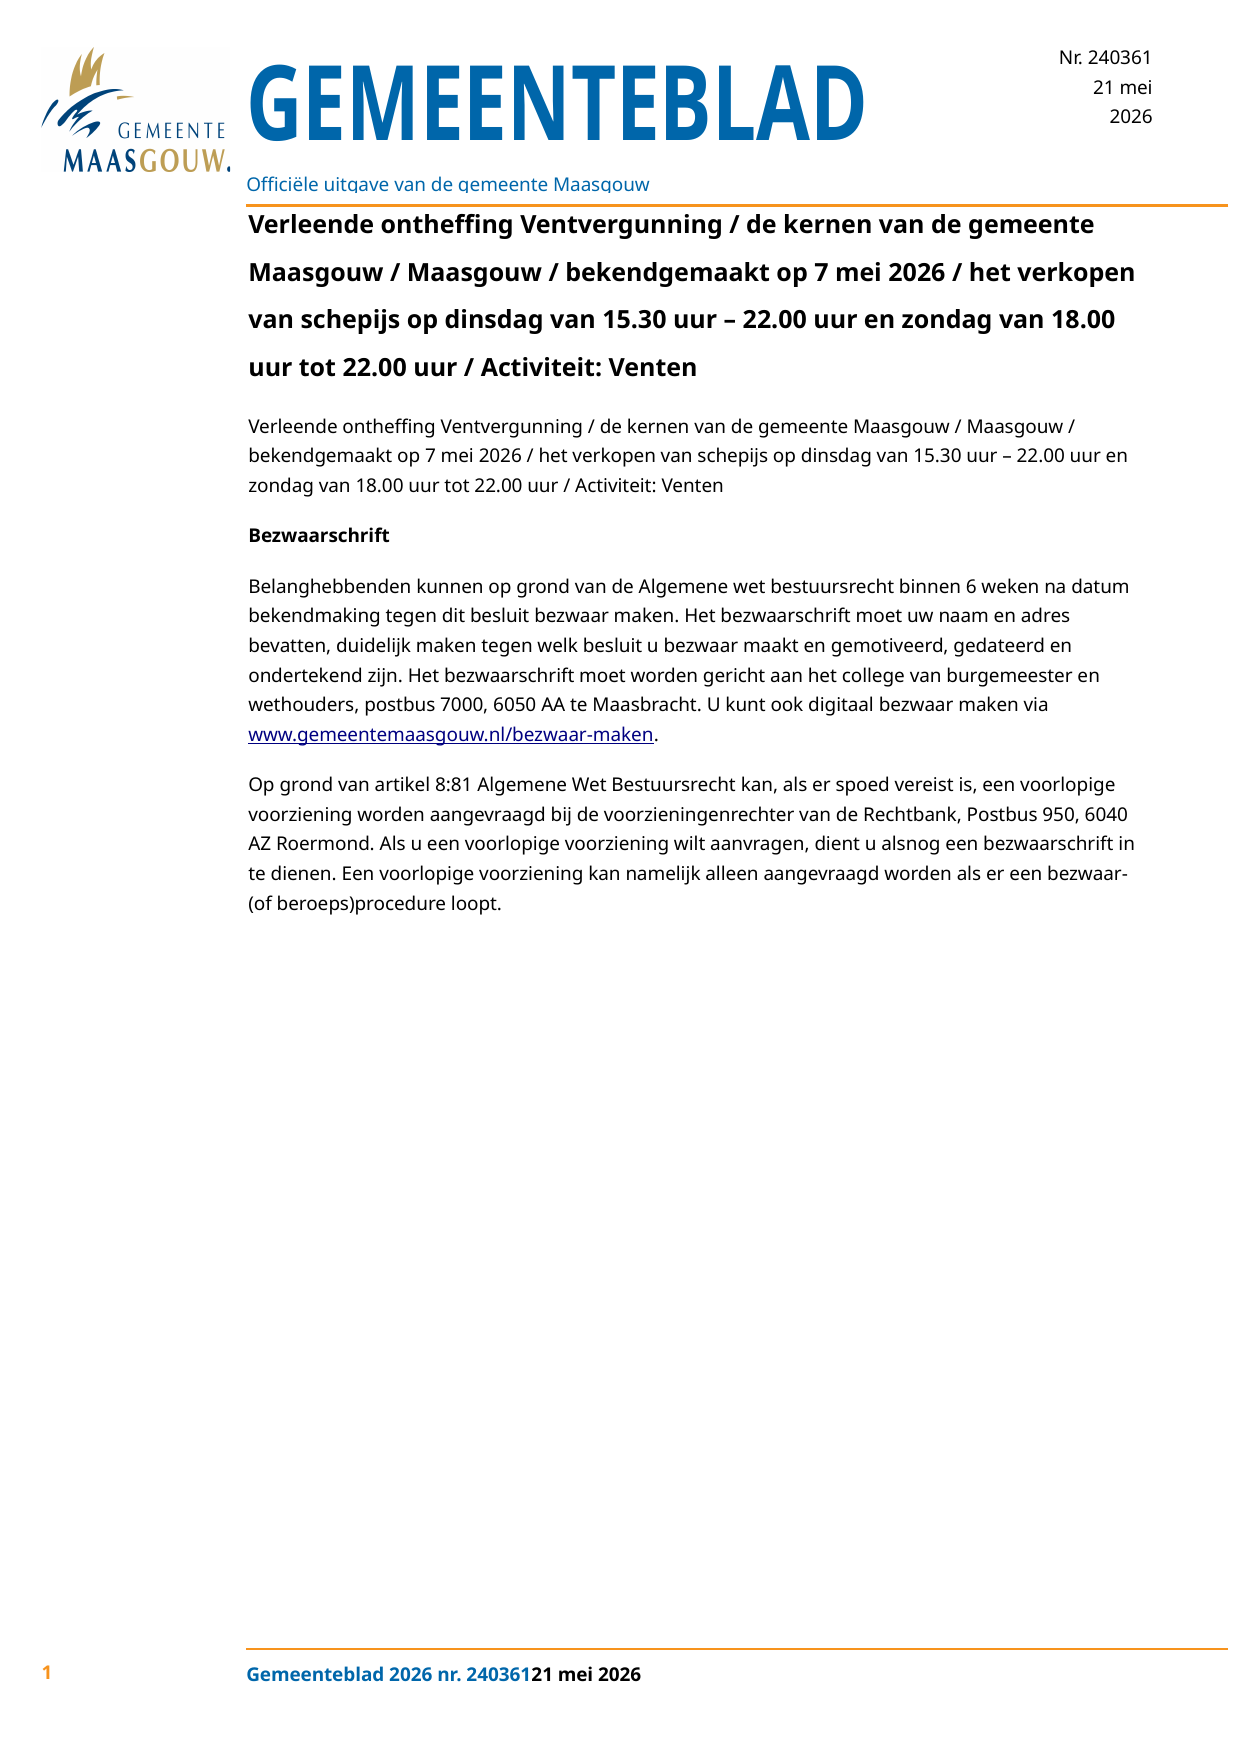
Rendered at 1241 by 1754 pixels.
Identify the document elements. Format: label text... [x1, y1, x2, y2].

text Belanghebbenden kunnen op grond van de Algemene wet bestuursrecht binnen 6 weken na datum bekendmaking tegen dit besluit bezwaar maken. Het bezwaarschrift moet uw naam en adres bevatten, duidelijk maken tegen welk besluit u bezwaar maakt en gemotiveerd, gedateerd en ondertekend zijn. Het bezwaarschrift moet worden gericht aan het college van burgemeester en wethouders, postbus 7000, 6050 AA te Maasbracht. U kunt ook digitaal bezwaar maken via www.gemeentemaasgouw.nl/bezwaar-maken. [248, 573, 1152, 747]
picture [41, 47, 231, 172]
text Verleende ontheffing Ventvergunning / de kernen van de gemeente Maasgouw / Maasgouw / bekendgemaakt op 7 mei 2026 / het verkopen van schepijs op dinsdag van 15.30 uur – 22.00 uur en zondag van 18.00 uur tot 22.00 uur / Activiteit: Venten [248, 413, 1152, 498]
text Verleende ontheffing Ventvergunning / de kernen van de gemeente Maasgouw / Maasgouw / bekendgemaakt op 7 mei 2026 / het verkopen van schepijs op dinsdag van 15.30 uur – 22.00 uur en zondag van 18.00 uur tot 22.00 uur / Activiteit: Venten [248, 207, 1152, 384]
text Op grond van artikel 8:81 Algemene Wet Bestuursrecht kan, als er spoed vereist is, een voorlopige voorziening worden aangevraagd bij de voorzieningenrechter van de Rechtbank, Postbus 950, 6040 AZ Roermond. Als u een voorlopige voorziening wilt aanvragen, dient u alsnog een bezwaarschrift in te dienen. Een voorlopige voorziening kan namelijk alleen aangevraagd worden als er een bezwaar- (of beroeps)procedure loopt. [248, 771, 1152, 916]
text Bezwaarschrift [248, 523, 1152, 548]
